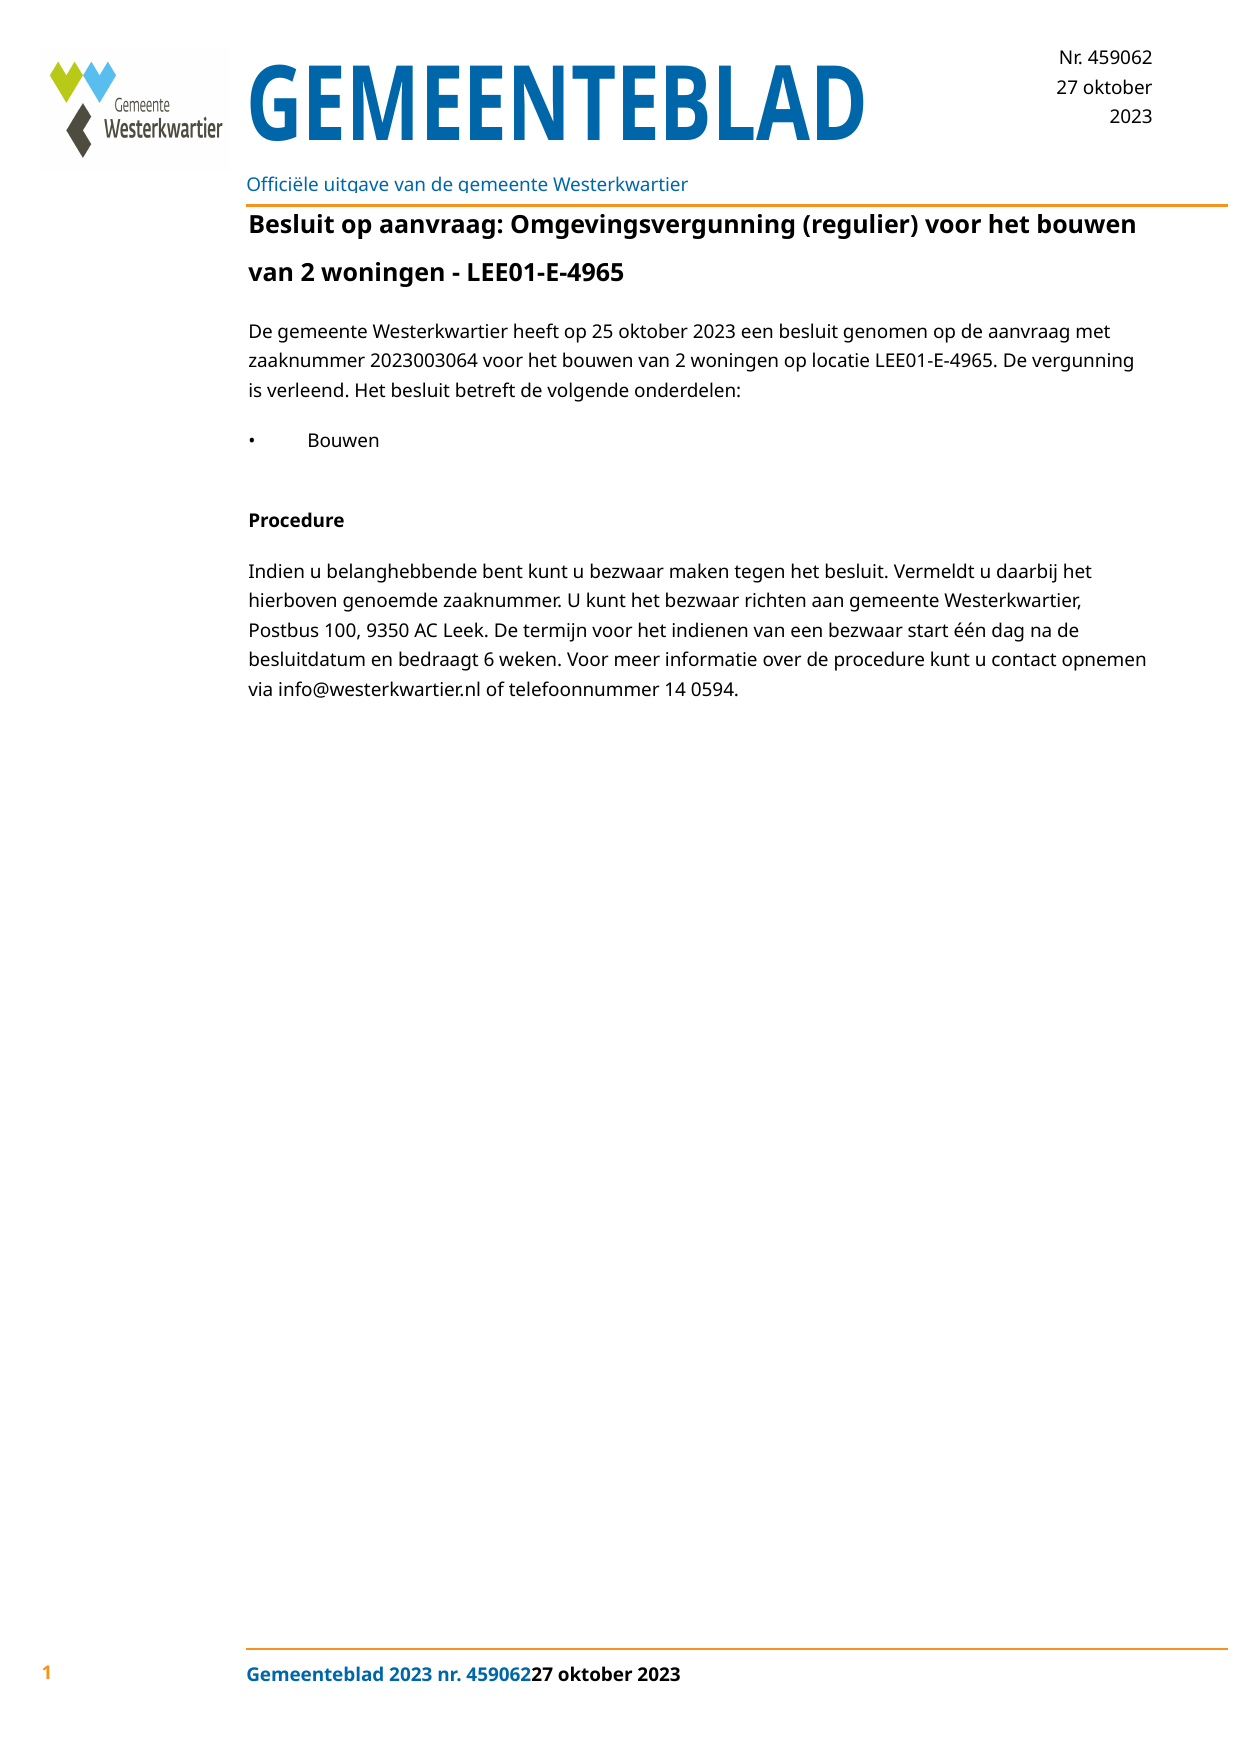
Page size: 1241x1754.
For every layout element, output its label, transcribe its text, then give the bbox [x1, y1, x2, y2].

picture [41, 47, 231, 172]
text Procedure [248, 507, 1152, 533]
text De gemeente Westerkwartier heeft op 25 oktober 2023 een besluit genomen op de aanvraag met zaaknummer 2023003064 voor het bouwen van 2 woningen op locatie LEE01-E-4965. De vergunning is verleend. Het besluit betreft de volgende onderdelen: [248, 318, 1152, 403]
text Besluit op aanvraag: Omgevingsvergunning (regulier) voor het bouwen van 2 woningen - LEE01-E-4965 [248, 207, 1152, 288]
text Indien u belanghebbende bent kunt u bezwaar maken tegen het besluit. Vermeldt u daarbij het hierboven genoemde zaaknummer. U kunt het bezwaar richten aan gemeente Westerkwartier, Postbus 100, 9350 AC Leek. De termijn voor het indienen van een bezwaar start één dag na de besluitdatum en bedraagt 6 weken. Voor meer informatie over de procedure kunt u contact opnemen via info@westerkwartier.nl of telefoonnummer 14 0594. [248, 558, 1152, 702]
list Bouwen [248, 427, 1152, 453]
